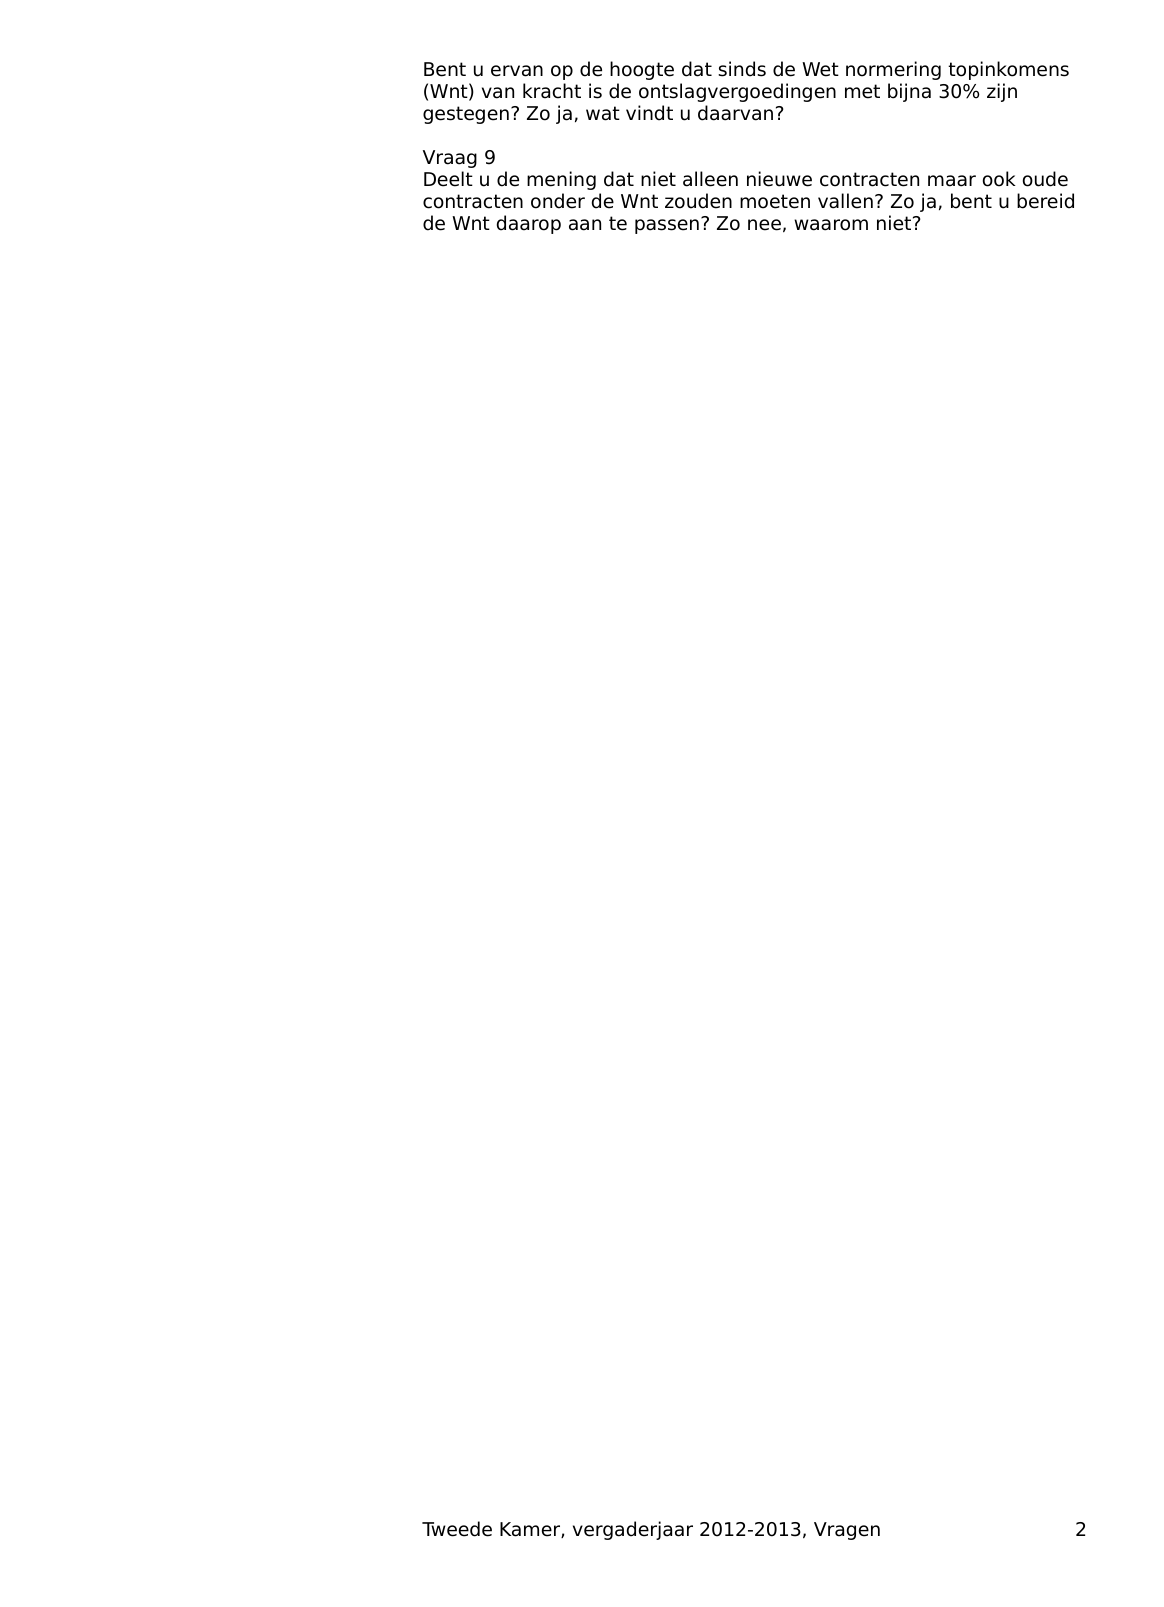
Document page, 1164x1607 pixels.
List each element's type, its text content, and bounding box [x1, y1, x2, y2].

text Vraag 9 [422, 147, 1087, 169]
text Bent u ervan op de hoogte dat sinds de Wet normering topinkomens (Wnt) van kracht is de ontslagvergoedingen met bijna 30% zijn gestegen? Zo ja, wat vindt u daarvan? [422, 59, 1087, 125]
text Deelt u de mening dat niet alleen nieuwe contracten maar ook oude contracten onder de Wnt zouden moeten vallen? Zo ja, bent u bereid de Wnt daarop aan te passen? Zo nee, waarom niet? [422, 169, 1087, 235]
